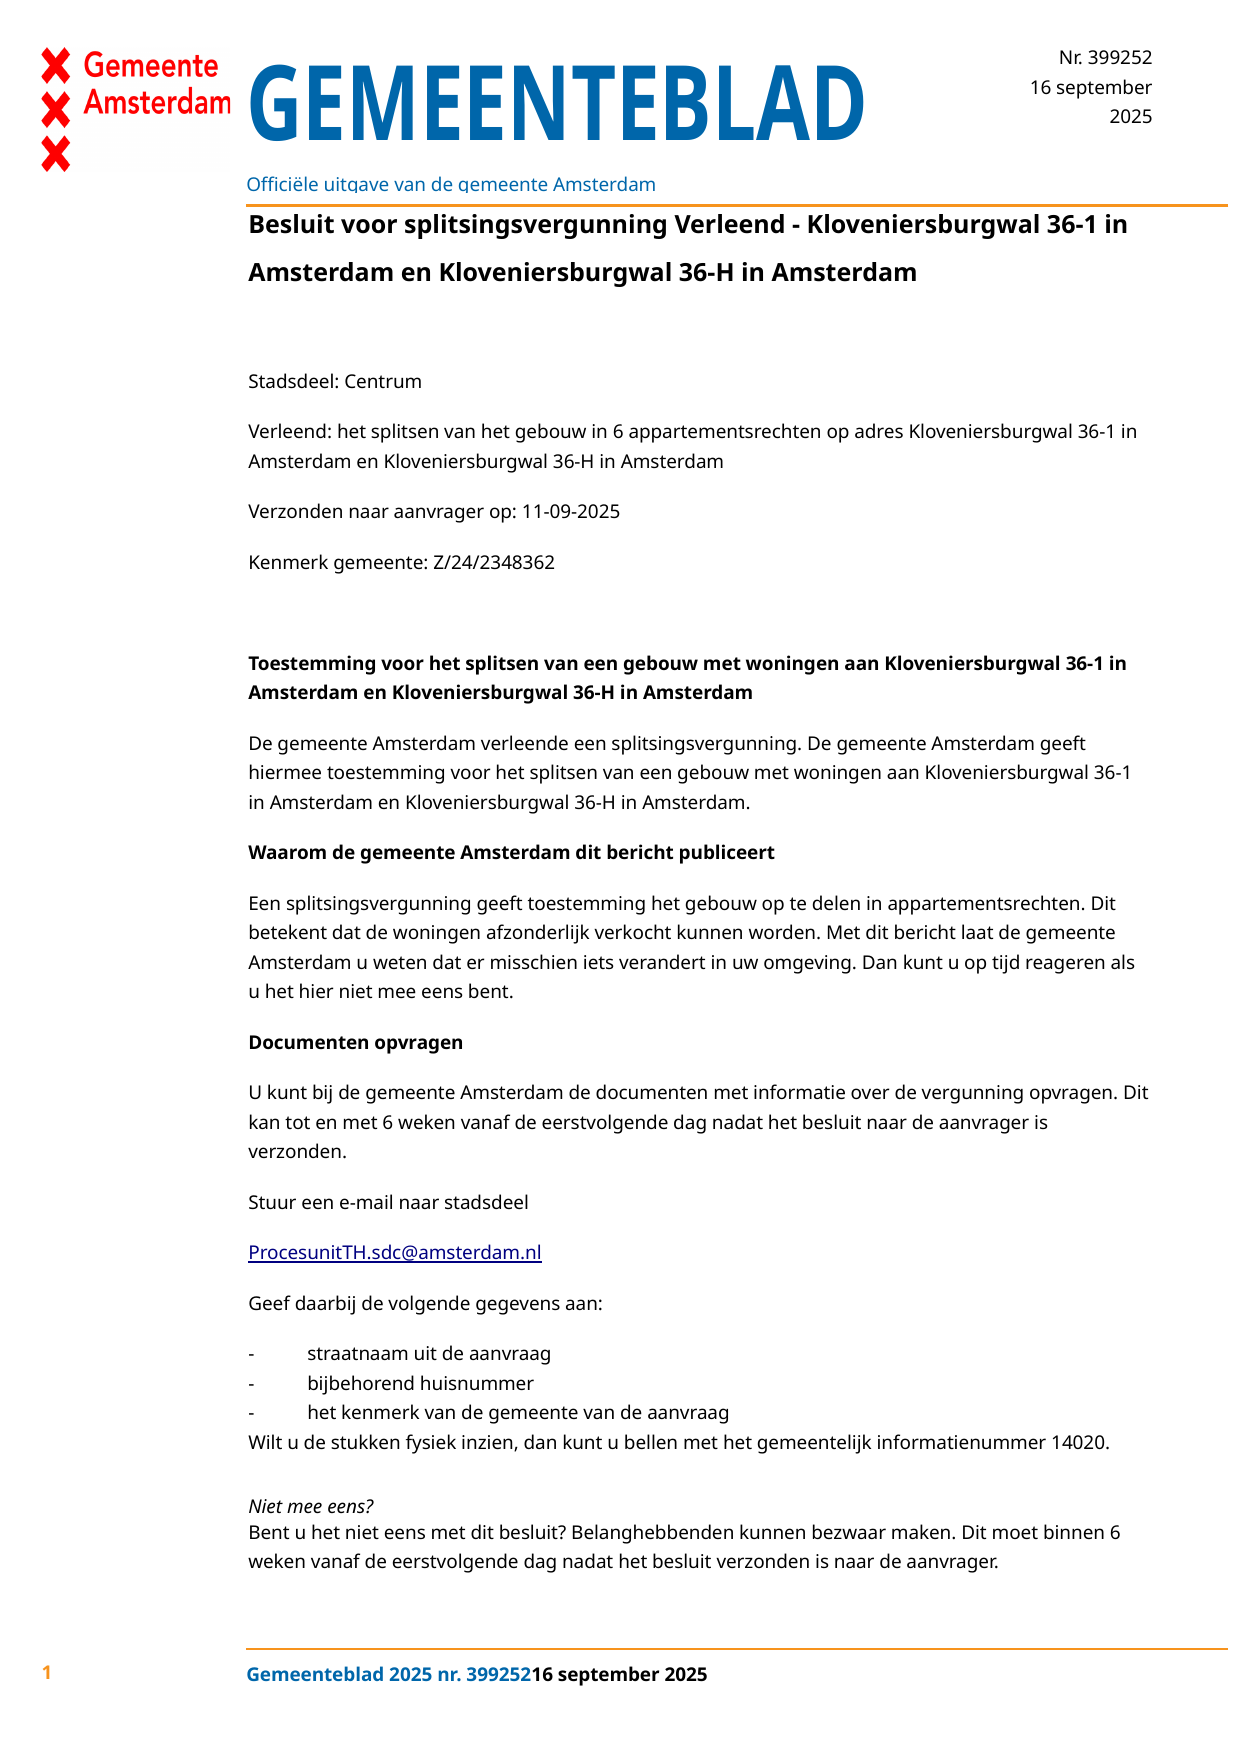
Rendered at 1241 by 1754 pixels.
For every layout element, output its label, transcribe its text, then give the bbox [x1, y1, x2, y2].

text Niet mee eens? [248, 1493, 1152, 1519]
text Verzonden naar aanvrager op: 11-09-2025 [248, 499, 1152, 524]
text Documenten opvragen [248, 1029, 1152, 1055]
text ProcesunitTH.sdc@amsterdam.nl [248, 1239, 1152, 1265]
text Stuur een e-mail naar stadsdeel [248, 1189, 1152, 1215]
text Een splitsingsvergunning geeft toestemming het gebouw op te delen in appartementsrechten. Dit betekent dat de woningen afzonderlijk verkocht kunnen worden. Met dit bericht laat de gemeente Amsterdam u weten dat er misschien iets verandert in uw omgeving. Dan kunt u op tijd reageren als u het hier niet mee eens bent. [248, 890, 1152, 1004]
text Besluit voor splitsingsvergunning Verleend - Kloveniersburgwal 36-1 in Amsterdam en Kloveniersburgwal 36-H in Amsterdam [248, 207, 1152, 288]
list bijbehorend huisnummer [248, 1370, 1152, 1396]
text U kunt bij de gemeente Amsterdam de documenten met informatie over de vergunning opvragen. Dit kan tot en met 6 weken vanaf de eerstvolgende dag nadat het besluit naar de aanvrager is verzonden. [248, 1079, 1152, 1164]
list straatnaam uit de aanvraag [248, 1340, 1152, 1366]
text Stadsdeel: Centrum [248, 368, 1152, 394]
text Kenmerk gemeente: Z/24/2348362 [248, 549, 1152, 575]
text Toestemming voor het splitsen van een gebouw met woningen aan Kloveniersburgwal 36-1 in Amsterdam en Kloveniersburgwal 36-H in Amsterdam [248, 650, 1152, 705]
text Verleend: het splitsen van het gebouw in 6 appartementsrechten op adres Kloveniersburgwal 36-1 in Amsterdam en Kloveniersburgwal 36-H in Amsterdam [248, 419, 1152, 474]
text Geef daarbij de volgende gegevens aan: [248, 1290, 1152, 1316]
text Waarom de gemeente Amsterdam dit bericht publiceert [248, 839, 1152, 865]
text Wilt u de stukken fysiek inzien, dan kunt u bellen met het gemeentelijk informatienummer 14020. [248, 1429, 1152, 1455]
list het kenmerk van de gemeente van de aanvraag [248, 1399, 1152, 1425]
text De gemeente Amsterdam verleende een splitsingsvergunning. De gemeente Amsterdam geeft hiermee toestemming voor het splitsen van een gebouw met woningen aan Kloveniersburgwal 36-1 in Amsterdam en Kloveniersburgwal 36-H in Amsterdam. [248, 730, 1152, 815]
text Bent u het niet eens met dit besluit? Belanghebbenden kunnen bezwaar maken. Dit moet binnen 6 weken vanaf de eerstvolgende dag nadat het besluit verzonden is naar de aanvrager. [248, 1519, 1152, 1574]
picture [41, 47, 231, 172]
